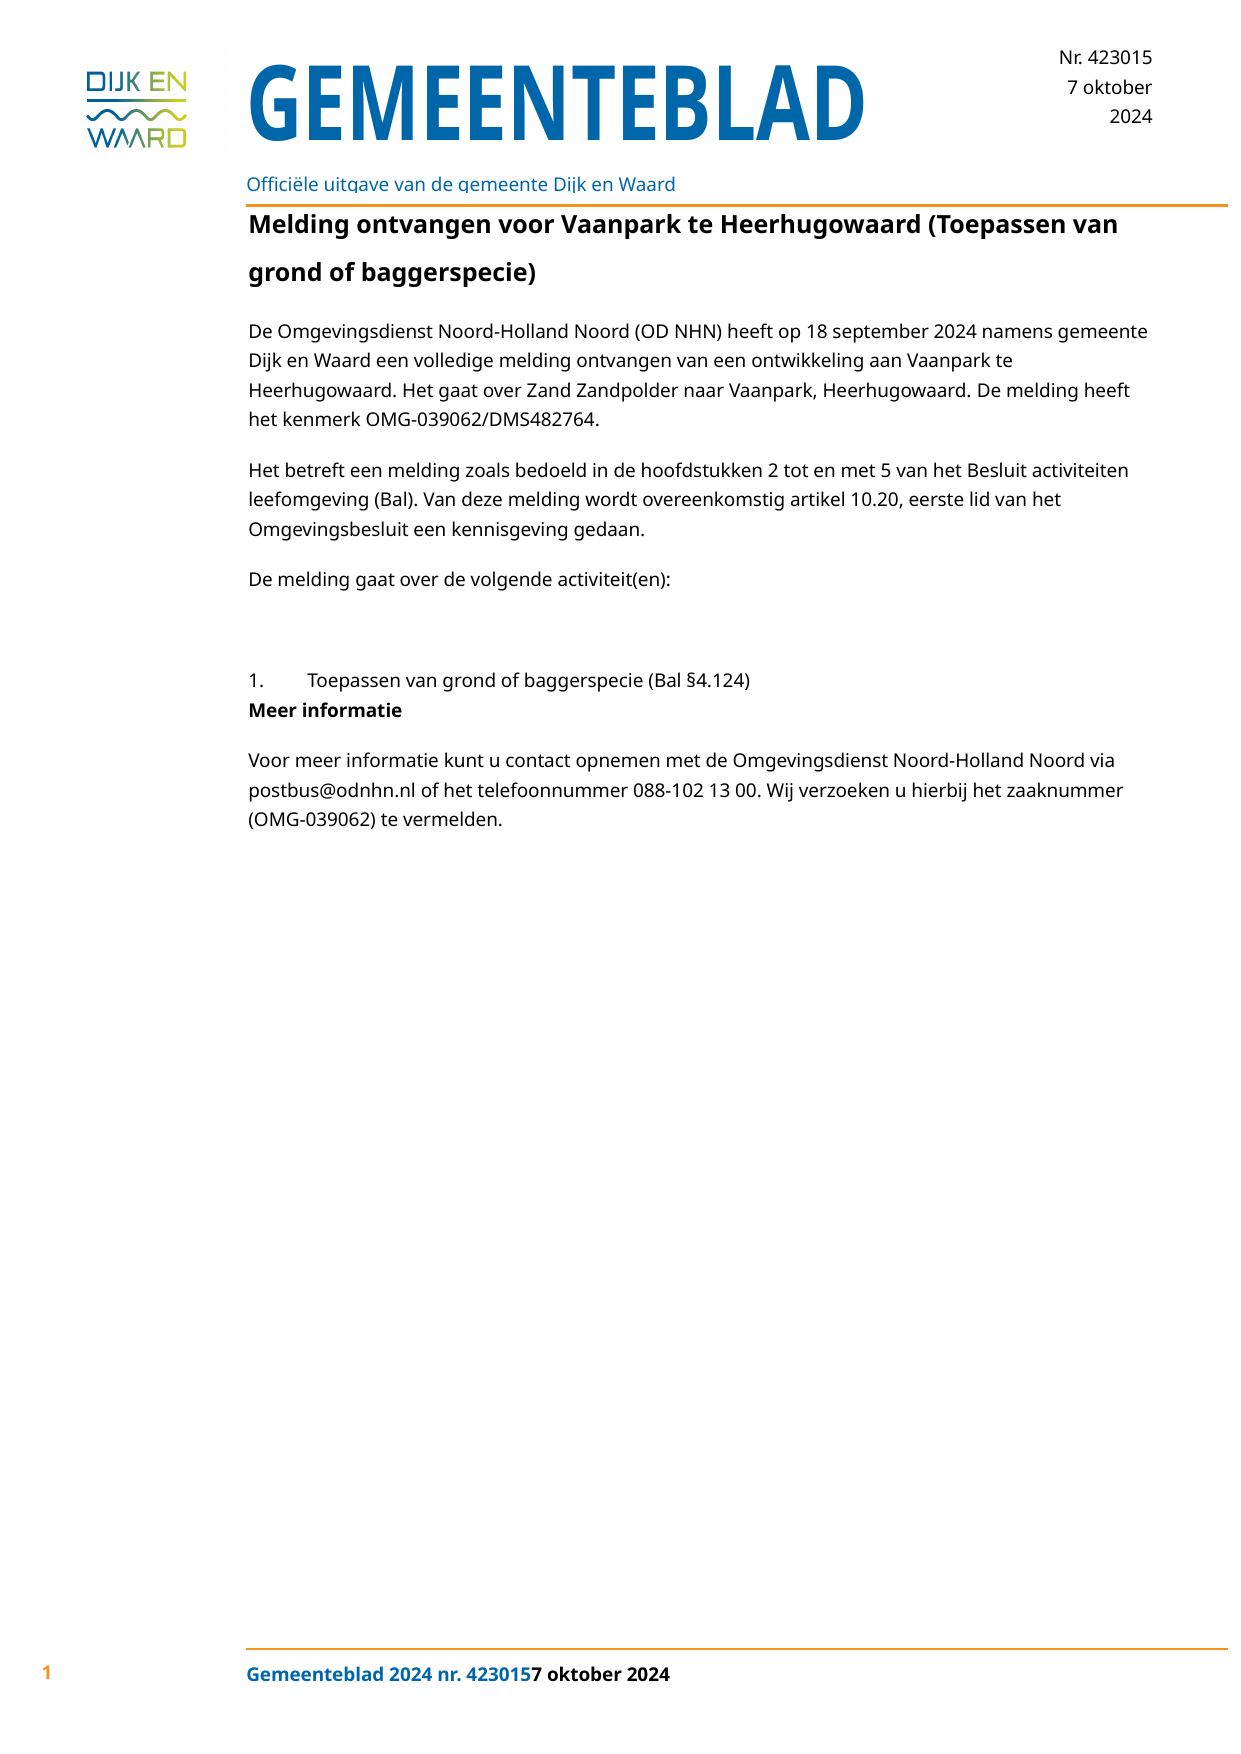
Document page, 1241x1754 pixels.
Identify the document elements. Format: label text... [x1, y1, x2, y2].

text Melding ontvangen voor Vaanpark te Heerhugowaard (Toepassen van grond of baggerspecie) [248, 207, 1152, 288]
text Voor meer informatie kunt u contact opnemen met de Omgevingsdienst Noord-Holland Noord via postbus@odnhn.nl of het telefoonnummer 088-102 13 00. Wij verzoeken u hierbij het zaaknummer (OMG-039062) te vermelden. [248, 747, 1152, 832]
text De melding gaat over de volgende activiteit(en): [248, 567, 1152, 592]
text De Omgevingsdienst Noord-Holland Noord (OD NHN) heeft op 18 september 2024 namens gemeente Dijk en Waard een volledige melding ontvangen van een ontwikkeling aan Vaanpark te Heerhugowaard. Het gaat over Zand Zandpolder naar Vaanpark, Heerhugowaard. De melding heeft het kenmerk OMG-039062/DMS482764. [248, 318, 1152, 432]
list Toepassen van grond of baggerspecie (Bal §4.124) [248, 667, 1152, 693]
text Het betreft een melding zoals bedoeld in de hoofdstukken 2 tot en met 5 van het Besluit activiteiten leefomgeving (Bal). Van deze melding wordt overeenkomstig artikel 10.20, eerste lid van het Omgevingsbesluit een kennisgeving gedaan. [248, 457, 1152, 542]
text Meer informatie [248, 697, 1152, 723]
picture [41, 47, 231, 172]
